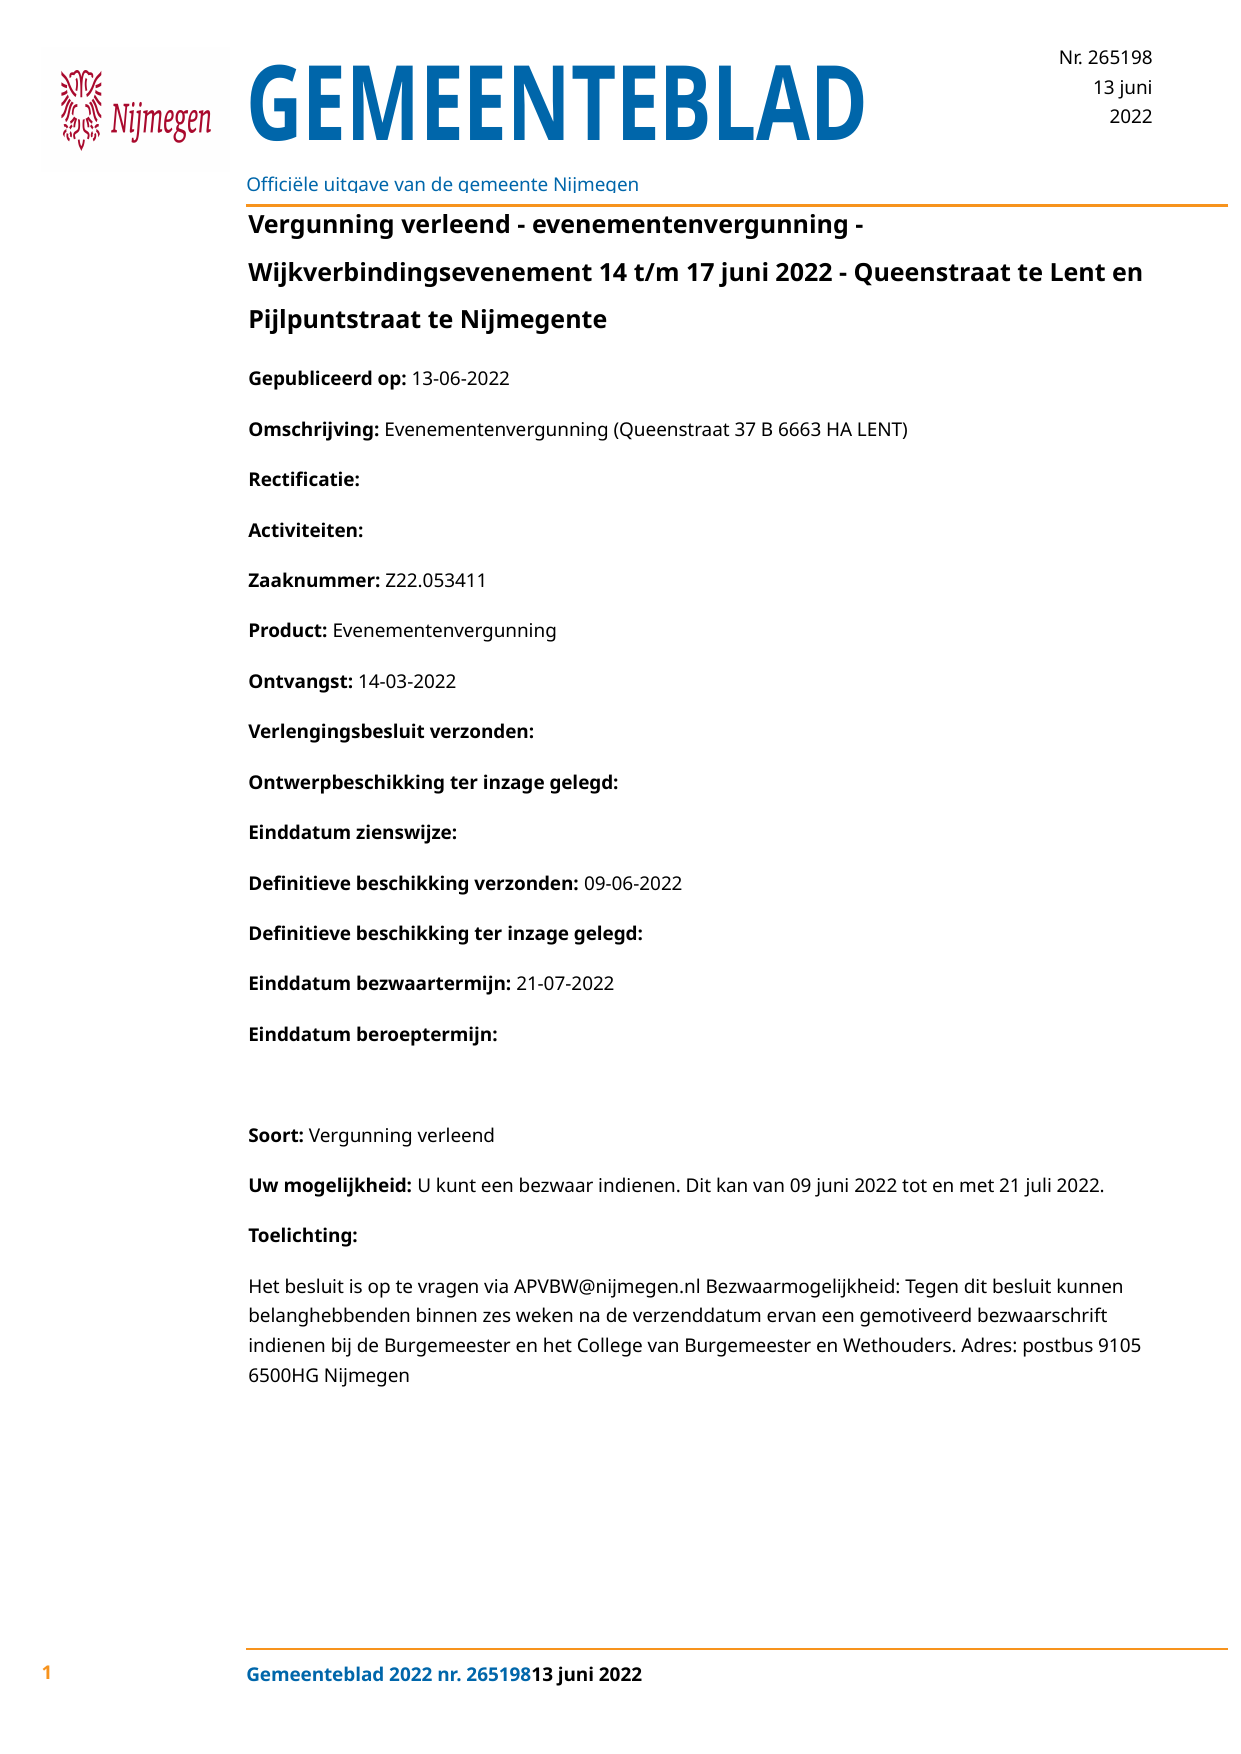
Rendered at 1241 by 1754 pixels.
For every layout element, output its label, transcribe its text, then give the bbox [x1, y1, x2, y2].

text Het besluit is op te vragen via APVBW@nijmegen.nl Bezwaarmogelijkheid: Tegen dit besluit kunnen belanghebbenden binnen zes weken na de verzenddatum ervan een gemotiveerd bezwaarschrift indienen bij de Burgemeester en het College van Burgemeester en Wethouders. Adres: postbus 9105 6500HG Nijmegen [248, 1273, 1152, 1387]
text Definitieve beschikking verzonden: 09-06-2022 [248, 870, 1152, 895]
text Zaaknummer: Z22.053411 [248, 567, 1152, 593]
text Ontvangst: 14-03-2022 [248, 668, 1152, 694]
text Toelichting: [248, 1223, 1152, 1248]
text Einddatum zienswijze: [248, 819, 1152, 845]
picture [41, 47, 231, 172]
text Soort: Vergunning verleend [248, 1122, 1152, 1147]
text Product: Evenementenvergunning [248, 618, 1152, 643]
text Uw mogelijkheid: U kunt een bezwaar indienen. Dit kan van 09 juni 2022 tot en met 21 juli 2022. [248, 1172, 1152, 1198]
text Activiteiten: [248, 517, 1152, 542]
text Omschrijving: Evenementenvergunning (Queenstraat 37 B 6663 HA LENT) [248, 416, 1152, 442]
text Vergunning verleend - evenementenvergunning - Wijkverbindingsevenement 14 t/m 17 juni 2022 - Queenstraat te Lent en Pijlpuntstraat te Nijmegente [248, 207, 1152, 336]
text Rectificatie: [248, 466, 1152, 492]
text Definitieve beschikking ter inzage gelegd: [248, 920, 1152, 946]
text Einddatum beroeptermijn: [248, 1021, 1152, 1047]
text Verlengingsbesluit verzonden: [248, 718, 1152, 744]
text Gepubliceerd op: 13-06-2022 [248, 366, 1152, 391]
text Ontwerpbeschikking ter inzage gelegd: [248, 769, 1152, 794]
text Einddatum bezwaartermijn: 21-07-2022 [248, 971, 1152, 996]
